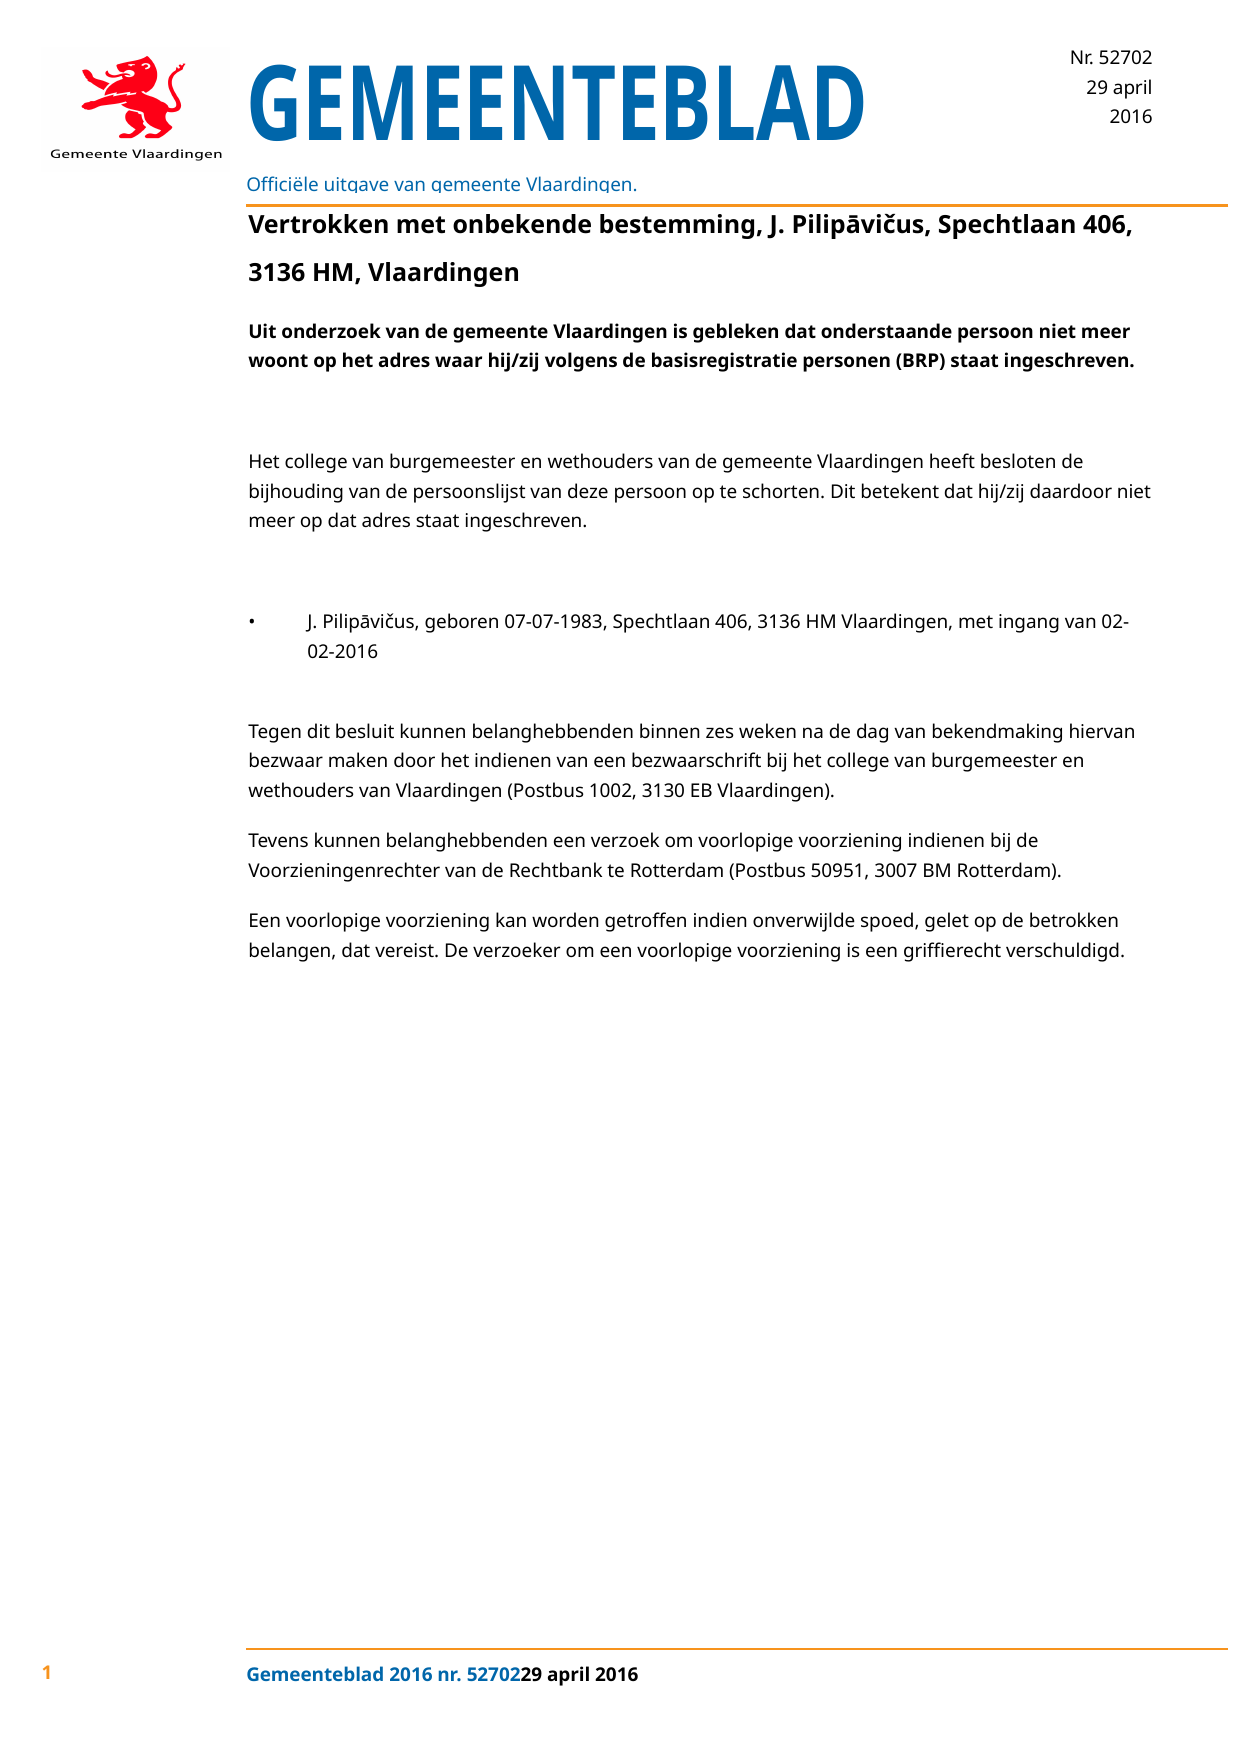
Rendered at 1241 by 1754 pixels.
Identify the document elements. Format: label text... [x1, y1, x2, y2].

text Vertrokken met onbekende bestemming, J. Pilipāvičus, Spechtlaan 406, 3136 HM, Vlaardingen [248, 207, 1152, 288]
list J. Pilipāvičus, geboren 07-07-1983, Spechtlaan 406, 3136 HM Vlaardingen, met ingang van 02-02-2016 [248, 608, 1152, 664]
picture [41, 47, 231, 172]
text Het college van burgemeester en wethouders van de gemeente Vlaardingen heeft besloten de bijhouding van de persoonslijst van deze persoon op te schorten. Dit betekent dat hij/zij daardoor niet meer op dat adres staat ingeschreven. [248, 448, 1152, 533]
text Tegen dit besluit kunnen belanghebbenden binnen zes weken na de dag van bekendmaking hiervan bezwaar maken door het indienen van een bezwaarschrift bij het college van burgemeester en wethouders van Vlaardingen (Postbus 1002, 3130 EB Vlaardingen). [248, 718, 1152, 803]
text Uit onderzoek van de gemeente Vlaardingen is gebleken dat onderstaande persoon niet meer woont op het adres waar hij/zij volgens de basisregistratie personen (BRP) staat ingeschreven. [248, 318, 1152, 373]
text Een voorlopige voorziening kan worden getroffen indien onverwijlde spoed, gelet op de betrokken belangen, dat vereist. De verzoeker om een voorlopige voorziening is een griffierecht verschuldigd. [248, 907, 1152, 963]
text Tevens kunnen belanghebbenden een verzoek om voorlopige voorziening indienen bij de Voorzieningenrechter van de Rechtbank te Rotterdam (Postbus 50951, 3007 BM Rotterdam). [248, 827, 1152, 883]
